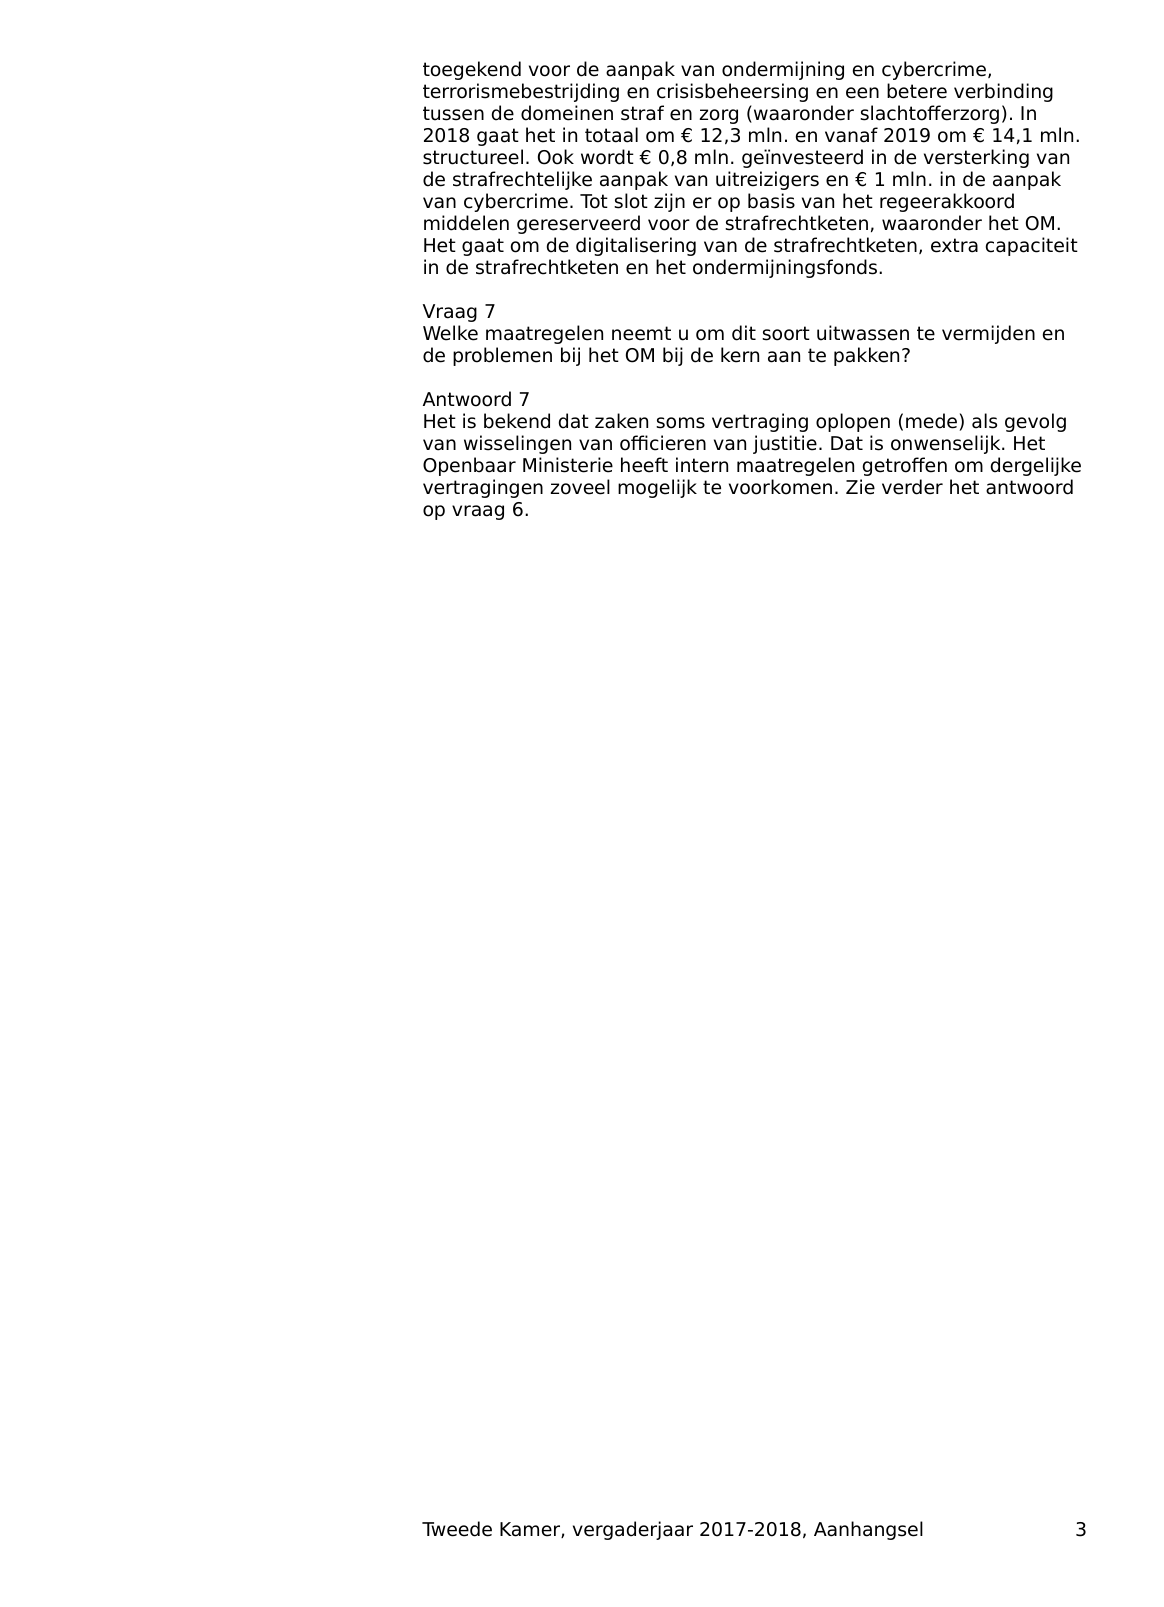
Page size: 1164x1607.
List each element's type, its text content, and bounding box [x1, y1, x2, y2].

text Het is bekend dat zaken soms vertraging oplopen (mede) als gevolg van wisselingen van officieren van justitie. Dat is onwenselijk. Het Openbaar Ministerie heeft intern maatregelen getroffen om dergelijke vertragingen zoveel mogelijk te voorkomen. Zie verder het antwoord op vraag 6. [422, 411, 1087, 521]
text Welke maatregelen neemt u om dit soort uitwassen te vermijden en de problemen bij het OM bij de kern aan te pakken? [422, 323, 1087, 367]
text Vraag 7 [422, 301, 1087, 323]
text toegekend voor de aanpak van ondermijning en cybercrime, terrorismebestrijding en crisisbeheersing en een betere verbinding tussen de domeinen straf en zorg (waaronder slachtofferzorg). In 2018 gaat het in totaal om € 12,3 mln. en vanaf 2019 om € 14,1 mln. structureel. Ook wordt € 0,8 mln. geïnvesteerd in de versterking van de strafrechtelijke aanpak van uitreizigers en € 1 mln. in de aanpak van cybercrime. Tot slot zijn er op basis van het regeerakkoord middelen gereserveerd voor de strafrechtketen, waaronder het OM. Het gaat om de digitalisering van de strafrechtketen, extra capaciteit in de strafrechtketen en het ondermijningsfonds. [422, 59, 1087, 279]
text Antwoord 7 [422, 389, 1087, 411]
